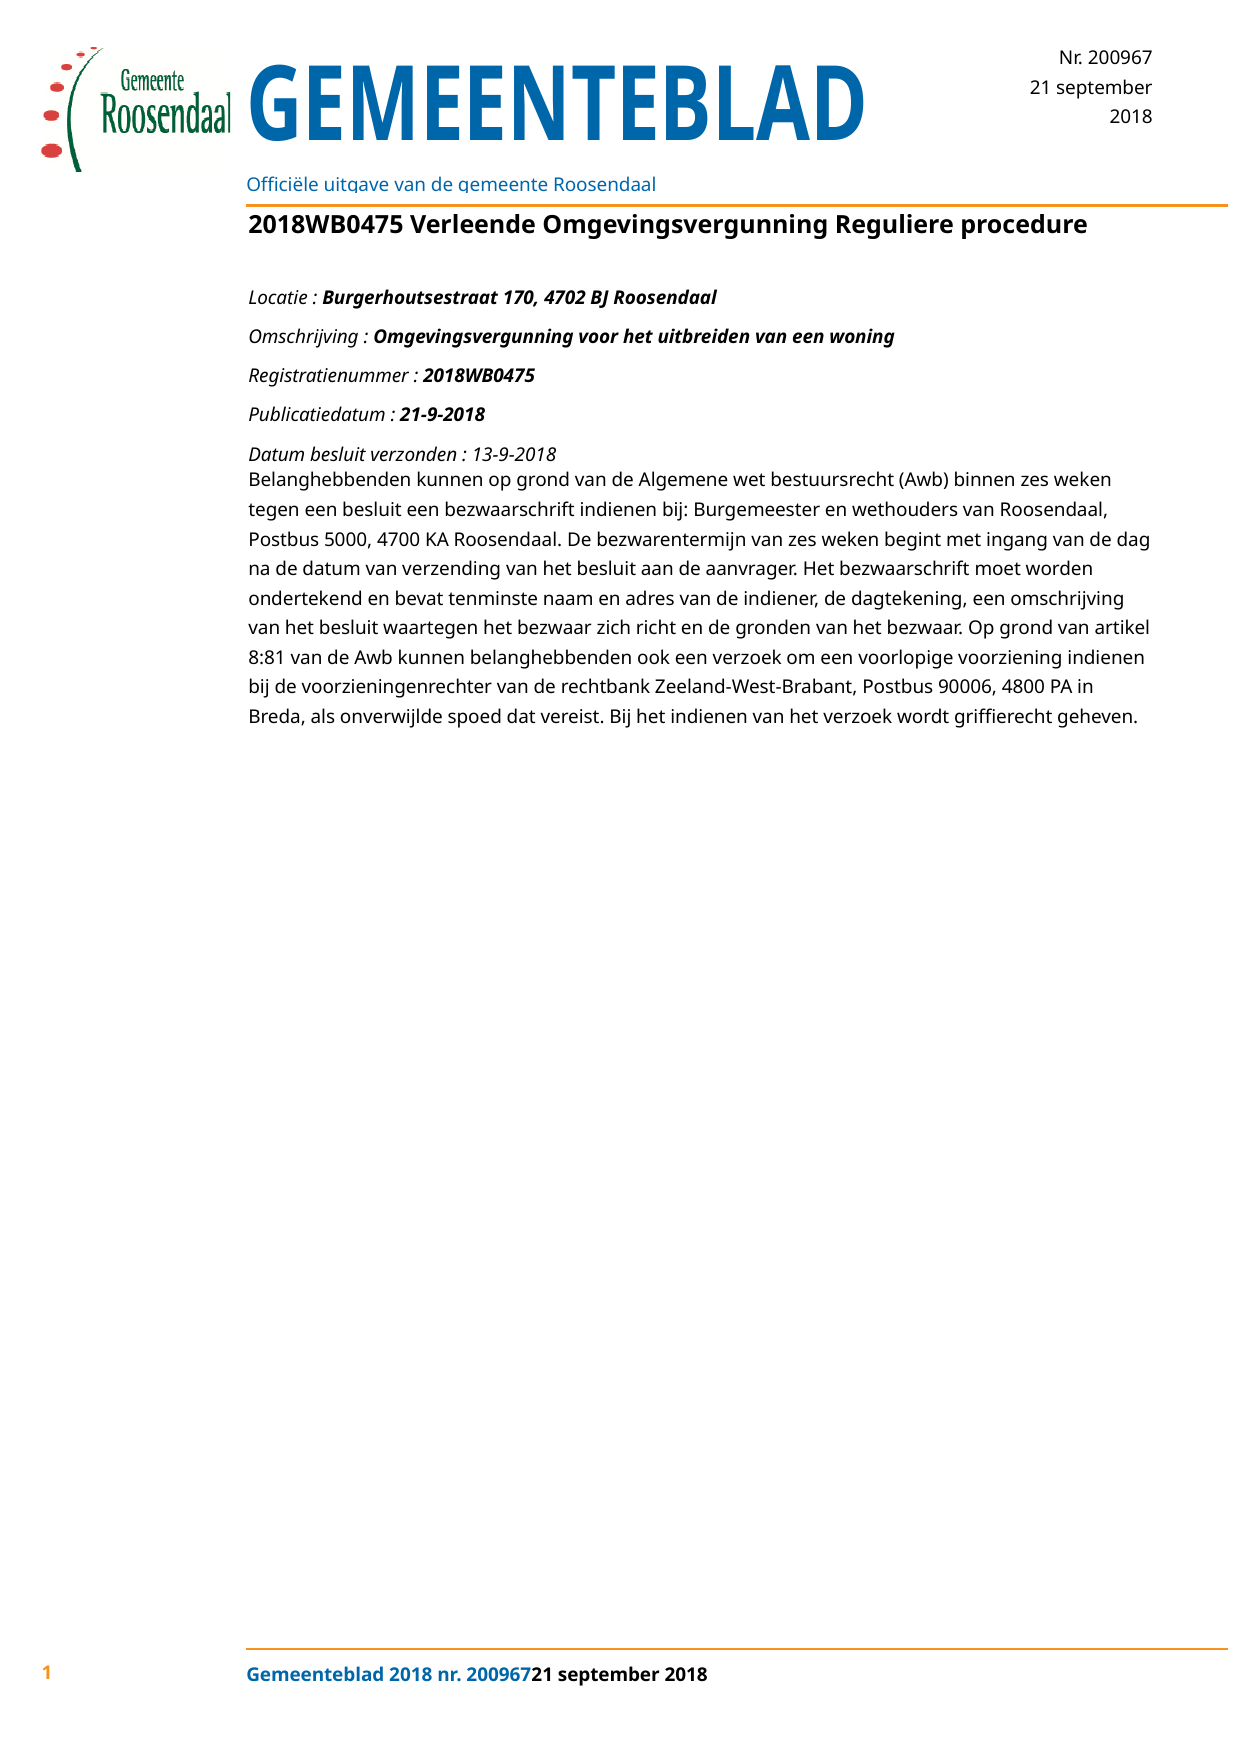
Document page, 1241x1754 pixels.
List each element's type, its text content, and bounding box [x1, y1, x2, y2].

text Registratienummer : 2018WB0475 [248, 362, 1152, 388]
picture [41, 47, 231, 172]
text Publicatiedatum : 21-9-2018 [248, 402, 1152, 427]
text Locatie : Burgerhoutsestraat 170, 4702 BJ Roosendaal [248, 284, 1152, 309]
text Omschrijving : Omgevingsvergunning voor het uitbreiden van een woning [248, 323, 1152, 349]
text Belanghebbenden kunnen op grond van de Algemene wet bestuursrecht (Awb) binnen zes weken tegen een besluit een bezwaarschrift indienen bij: Burgemeester en wethouders van Roosendaal, Postbus 5000, 4700 KA Roosendaal. De bezwarentermijn van zes weken begint met ingang van de dag na de datum van verzending van het besluit aan de aanvrager. Het bezwaarschrift moet worden ondertekend en bevat tenminste naam en adres van de indiener, de dagtekening, een omschrijving van het besluit waartegen het bezwaar zich richt en de gronden van het bezwaar. Op grond van artikel 8:81 van de Awb kunnen belanghebbenden ook een verzoek om een voorlopige voorziening indienen bij de voorzieningenrechter van de rechtbank Zeeland-West-Brabant, Postbus 90006, 4800 PA in Breda, als onverwijlde spoed dat vereist. Bij het indienen van het verzoek wordt griffierecht geheven. [248, 467, 1152, 729]
text 2018WB0475 Verleende Omgevingsvergunning Reguliere procedure [248, 207, 1152, 241]
text Datum besluit verzonden : 13-9-2018 [248, 441, 1152, 467]
